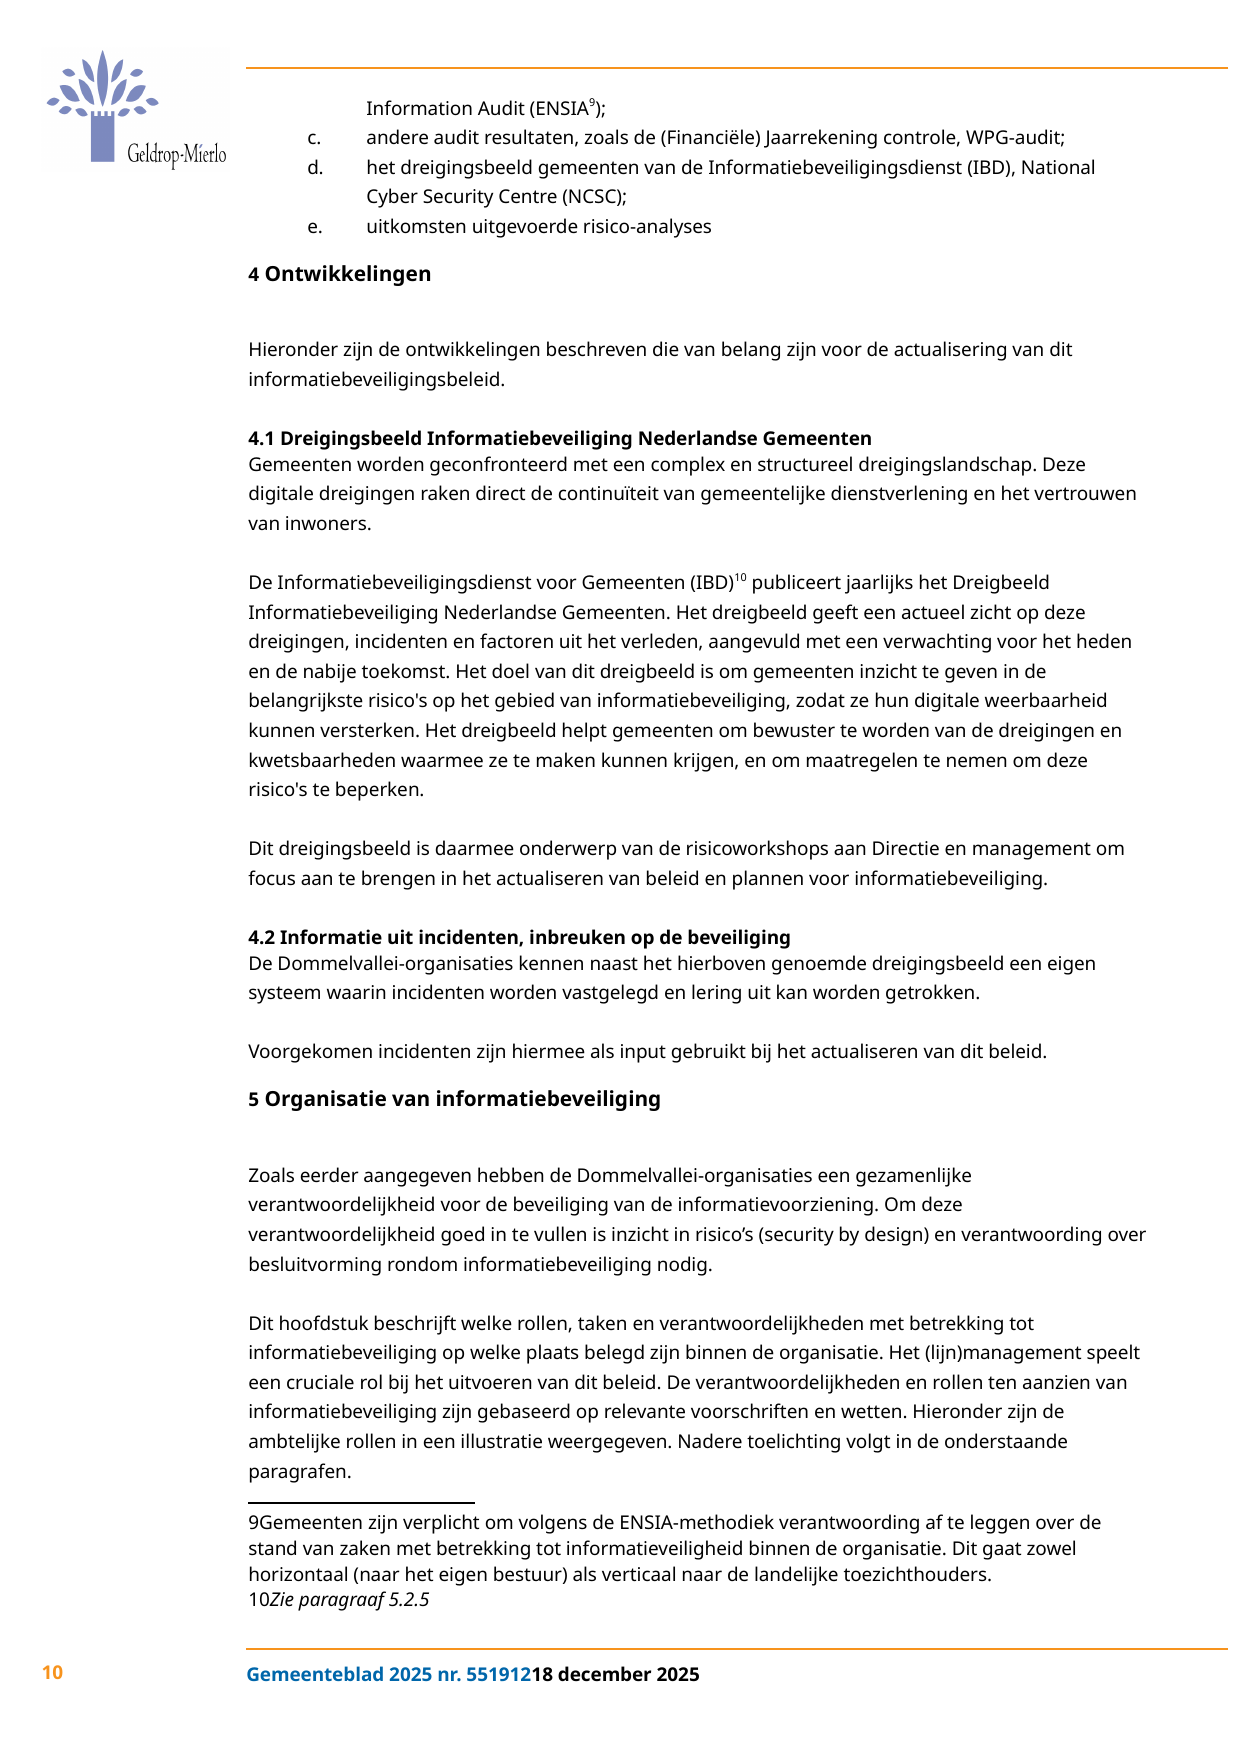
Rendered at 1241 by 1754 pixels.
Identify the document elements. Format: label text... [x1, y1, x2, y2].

text 4.2 Informatie uit incidenten, inbreuken op de beveiliging [248, 924, 1152, 950]
list andere audit resultaten, zoals de (Financiële) Jaarrekening controle, WPG-audit; [307, 124, 1152, 150]
list uitkomsten uitgevoerde risico-analyses [307, 213, 1152, 239]
text Hieronder zijn de ontwikkelingen beschreven die van belang zijn voor de actualisering van dit informatiebeveiligingsbeleid. [248, 336, 1152, 392]
text Zoals eerder aangegeven hebben de Dommelvallei-organisaties een gezamenlijke verantwoordelijkheid voor de beveiliging van de informatievoorziening. Om deze verantwoordelijkheid goed in te vullen is inzicht in risico’s (security by design) en verantwoording over besluitvorming rondom informatiebeveiliging nodig. [248, 1162, 1152, 1277]
list het dreigingsbeeld gemeenten van de Informatiebeveiligingsdienst (IBD), National Cyber Security Centre (NCSC); [307, 154, 1152, 209]
list Information Audit (ENSIA); [307, 95, 1152, 121]
list Gemeenten zijn verplicht om volgens de ENSIA-methodiek verantwoording af te leggen over de stand van zaken met betrekking tot informatieveiligheid binnen de organisatie. Dit gaat zowel horizontaal (naar het eigen bestuur) als verticaal naar de landelijke toezichthouders. [248, 1509, 1152, 1586]
text Gemeenten worden geconfronteerd met een complex en structureel dreigingslandschap. Deze digitale dreigingen raken direct de continuïteit van gemeentelijke dienstverlening en het vertrouwen van inwoners. [248, 451, 1152, 536]
text Voorgekomen incidenten zijn hiermee als input gebruikt bij het actualiseren van dit beleid. [248, 1039, 1152, 1064]
picture [41, 47, 231, 172]
text 4.1 Dreigingsbeeld Informatiebeveiliging Nederlandse Gemeenten [248, 425, 1152, 451]
text Dit hoofdstuk beschrijft welke rollen, taken en verantwoordelijkheden met betrekking tot informatiebeveiliging op welke plaats belegd zijn binnen de organisatie. Het (lijn)management speelt een cruciale rol bij het uitvoeren van dit beleid. De verantwoordelijkheden en rollen ten aanzien van informatiebeveiliging zijn gebaseerd op relevante voorschriften en wetten. Hieronder zijn de ambtelijke rollen in een illustratie weergegeven. Nadere toelichting volgt in de onderstaande paragrafen. [248, 1310, 1152, 1484]
text 4 Ontwikkelingen [248, 259, 1152, 287]
text Dit dreigingsbeeld is daarmee onderwerp van de risicoworkshops aan Directie en management om focus aan te brengen in het actualiseren van beleid en plannen voor informatiebeveiliging. [248, 836, 1152, 891]
text 5 Organisatie van informatiebeveiliging [248, 1084, 1152, 1113]
text Zie paragraaf 5.2.5 [248, 1586, 1152, 1612]
text De Informatiebeveiligingsdienst voor Gemeenten (IBD) publiceert jaarlijks het Dreigbeeld Informatiebeveiliging Nederlandse Gemeenten. Het dreigbeeld geeft een actueel zicht op deze dreigingen, incidenten en factoren uit het verleden, aangevuld met een verwachting voor het heden en de nabije toekomst. Het doel van dit dreigbeeld is om gemeenten inzicht te geven in de belangrijkste risico's op het gebied van informatiebeveiliging, zodat ze hun digitale weerbaarheid kunnen versterken. Het dreigbeeld helpt gemeenten om bewuster te worden van de dreigingen en kwetsbaarheden waarmee ze te maken kunnen krijgen, en om maatregelen te nemen om deze risico's te beperken. [248, 569, 1152, 802]
text De Dommelvallei-organisaties kennen naast het hierboven genoemde dreigingsbeeld een eigen systeem waarin incidenten worden vastgelegd en lering uit kan worden getrokken. [248, 950, 1152, 1005]
